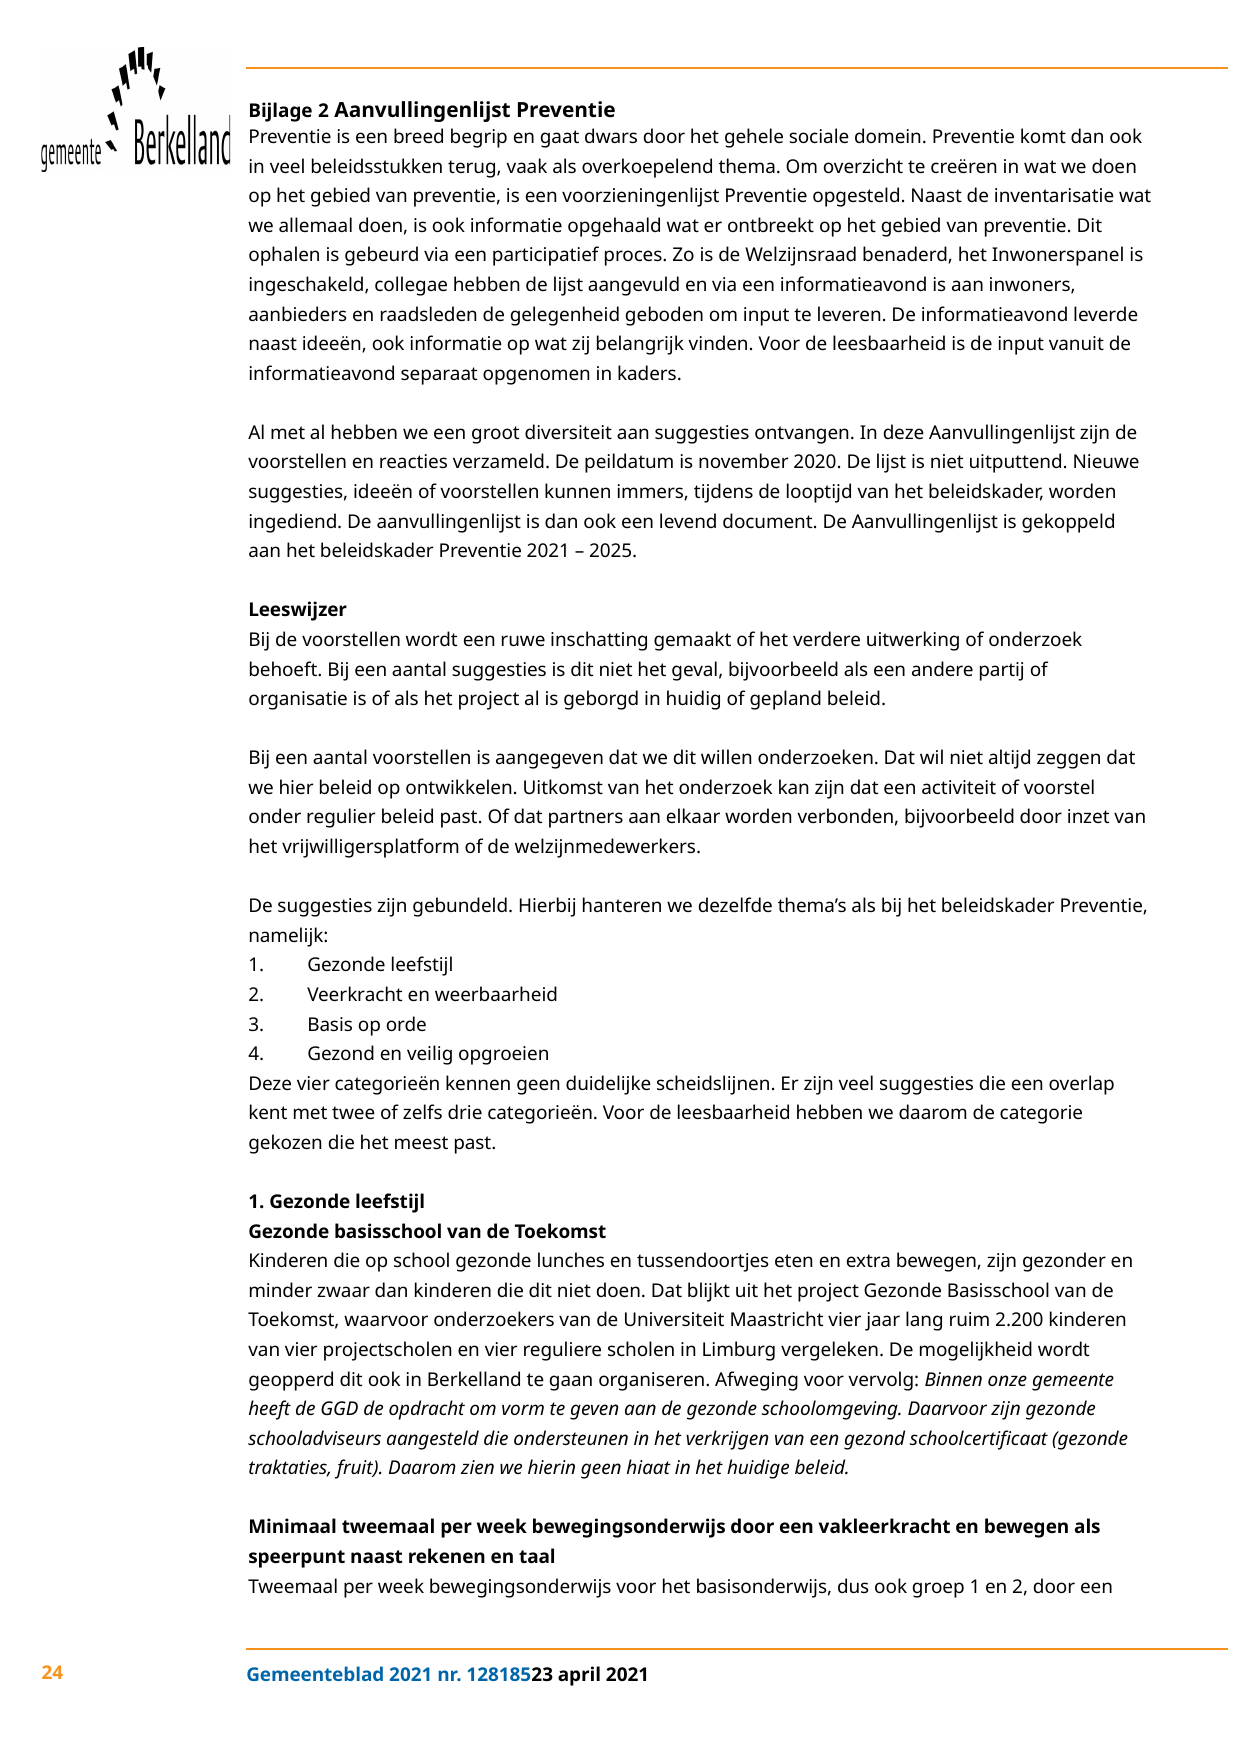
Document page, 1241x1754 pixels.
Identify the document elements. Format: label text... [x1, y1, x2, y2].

text Kinderen die op school gezonde lunches en tussendoortjes eten en extra bewegen, zijn gezonder en minder zwaar dan kinderen die dit niet doen. Dat blijkt uit het project Gezonde Basisschool van de Toekomst, waarvoor onderzoekers van de Universiteit Maastricht vier jaar lang ruim 2.200 kinderen van vier projectscholen en vier reguliere scholen in Limburg vergeleken. De mogelijkheid wordt geopperd dit ook in Berkelland te gaan organiseren. Afweging voor vervolg: Binnen onze gemeente heeft de GGD de opdracht om vorm te geven aan de gezonde schoolomgeving. Daarvoor zijn gezonde schooladviseurs aangesteld die ondersteunen in het verkrijgen van een gezond schoolcertificaat (gezonde traktaties, fruit). Daarom zien we hierin geen hiaat in het huidige beleid. [248, 1247, 1152, 1480]
picture [41, 47, 231, 172]
text Bij een aantal voorstellen is aangegeven dat we dit willen onderzoeken. Dat wil niet altijd zeggen dat we hier beleid op ontwikkelen. Uitkomst van het onderzoek kan zijn dat een activiteit of voorstel onder regulier beleid past. Of dat partners aan elkaar worden verbonden, bijvoorbeeld door inzet van het vrijwilligersplatform of de welzijnmedewerkers. [248, 744, 1152, 859]
text Deze vier categorieën kennen geen duidelijke scheidslijnen. Er zijn veel suggesties die een overlap kent met twee of zelfs drie categorieën. Voor de leesbaarheid hebben we daarom de categorie gekozen die het meest past. [248, 1070, 1152, 1155]
text De suggesties zijn gebundeld. Hierbij hanteren we dezelfde thema’s als bij het beleidskader Preventie, namelijk: [248, 892, 1152, 948]
text Bij de voorstellen wordt een ruwe inschatting gemaakt of het verdere uitwerking of onderzoek behoeft. Bij een aantal suggesties is dit niet het geval, bijvoorbeeld als een andere partij of organisatie is of als het project al is geborgd in huidig of gepland beleid. [248, 626, 1152, 711]
list Gezonde leefstijl [248, 952, 1152, 977]
text Leeswijzer [248, 597, 1152, 622]
text Bijlage 2 Aanvullingenlijst Preventie [248, 95, 1152, 123]
list Basis op orde [248, 1011, 1152, 1037]
text Tweemaal per week bewegingsonderwijs voor het basisonderwijs, dus ook groep 1 en 2, door een [248, 1573, 1152, 1599]
text Preventie is een breed begrip en gaat dwars door het gehele sociale domein. Preventie komt dan ook in veel beleidsstukken terug, vaak als overkoepelend thema. Om overzicht te creëren in wat we doen op het gebied van preventie, is een voorzieningenlijst Preventie opgesteld. Naast de inventarisatie wat we allemaal doen, is ook informatie opgehaald wat er ontbreekt op het gebied van preventie. Dit ophalen is gebeurd via een participatief proces. Zo is de Welzijnsraad benaderd, het Inwonerspanel is ingeschakeld, collegae hebben de lijst aangevuld en via een informatieavond is aan inwoners, aanbieders en raadsleden de gelegenheid geboden om input te leveren. De informatieavond leverde naast ideeën, ook informatie op wat zij belangrijk vinden. Voor de leesbaarheid is de input vanuit de informatieavond separaat opgenomen in kaders. [248, 123, 1152, 386]
text 1. Gezonde leefstijl [248, 1188, 1152, 1214]
text Minimaal tweemaal per week bewegingsonderwijs door een vakleerkracht en bewegen als speerpunt naast rekenen en taal [248, 1514, 1152, 1569]
list Veerkracht en weerbaarheid [248, 981, 1152, 1007]
list Gezond en veilig opgroeien [248, 1040, 1152, 1066]
text Al met al hebben we een groot diversiteit aan suggesties ontvangen. In deze Aanvullingenlijst zijn de voorstellen en reacties verzameld. De peildatum is november 2020. De lijst is niet uitputtend. Nieuwe suggesties, ideeën of voorstellen kunnen immers, tijdens de looptijd van het beleidskader, worden ingediend. De aanvullingenlijst is dan ook een levend document. De Aanvullingenlijst is gekoppeld aan het beleidskader Preventie 2021 – 2025. [248, 419, 1152, 563]
text Gezonde basisschool van de Toekomst [248, 1218, 1152, 1244]
